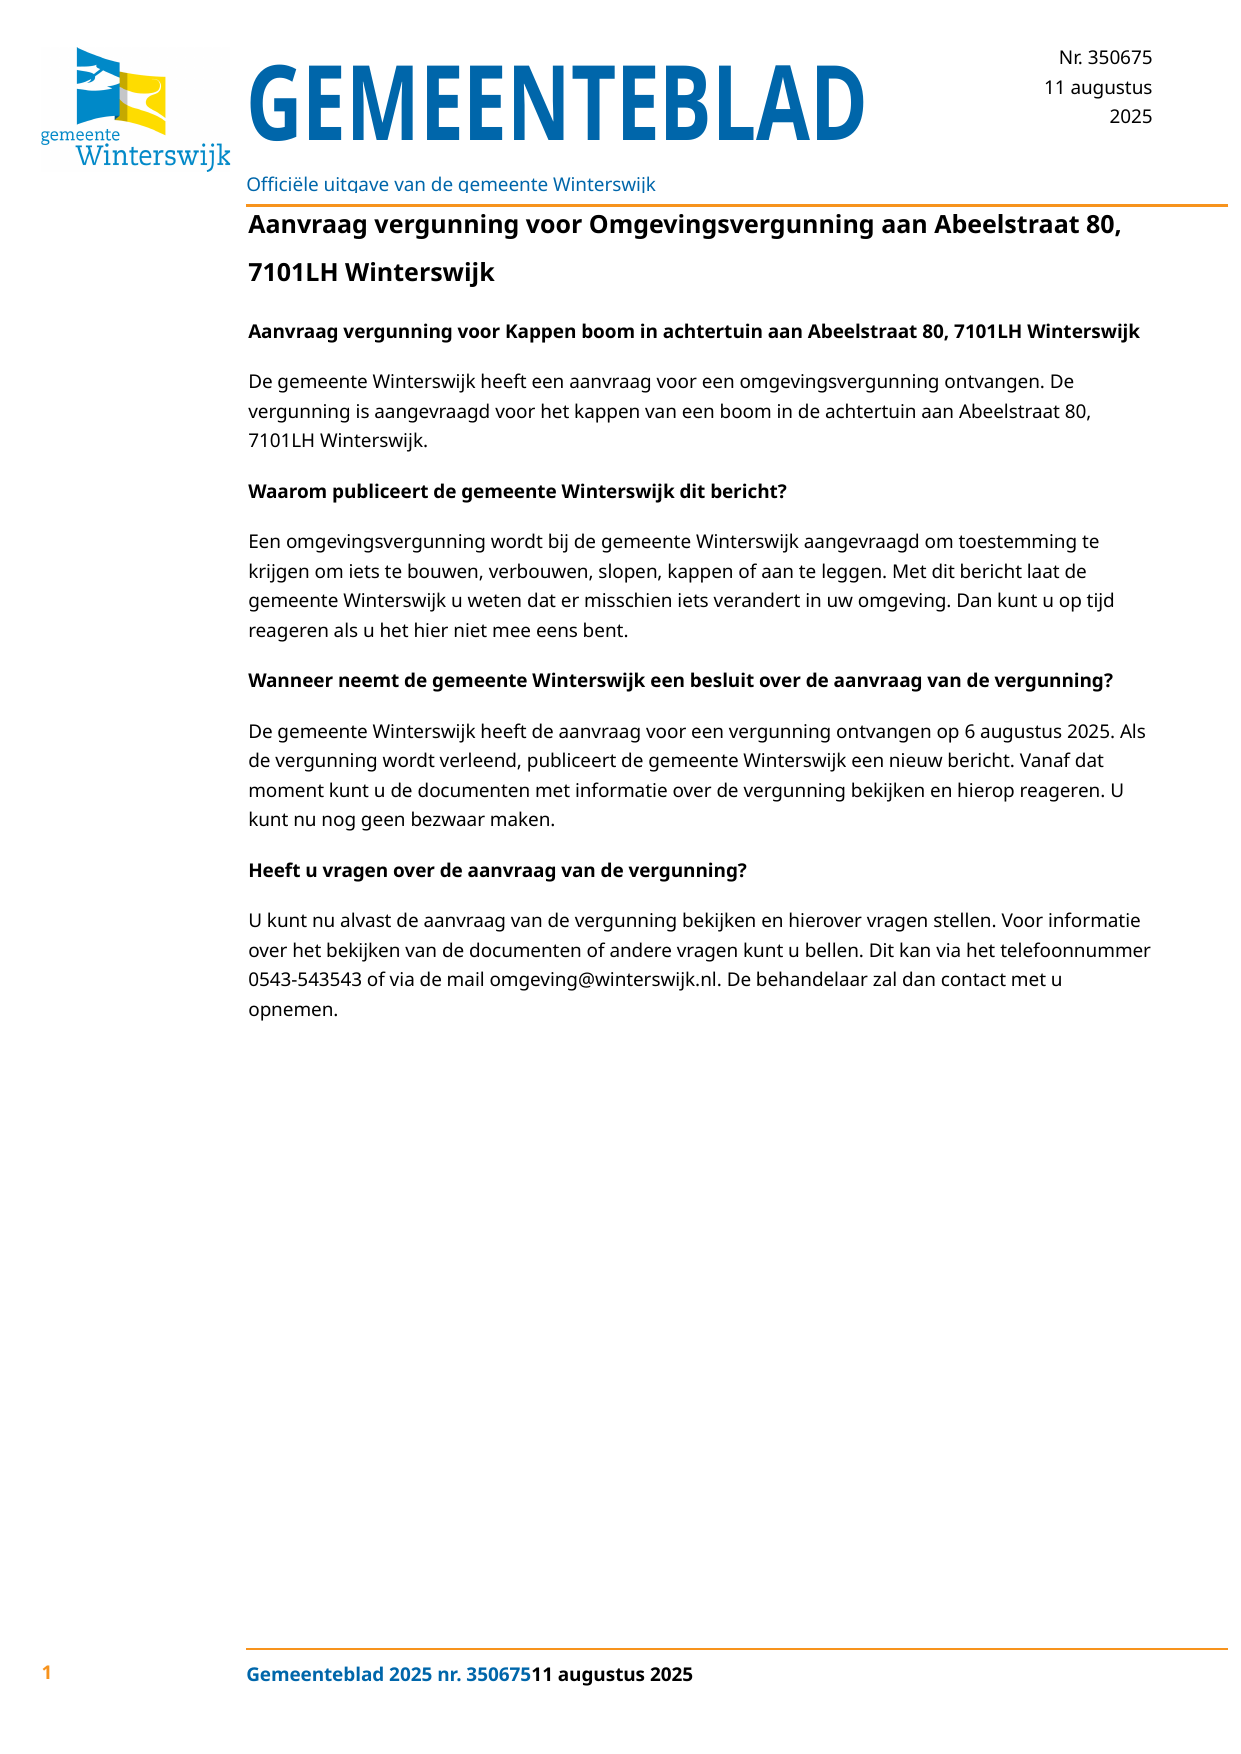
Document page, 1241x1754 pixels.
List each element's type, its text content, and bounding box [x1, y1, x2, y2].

text Aanvraag vergunning voor Omgevingsvergunning aan Abeelstraat 80, 7101LH Winterswijk [248, 207, 1152, 288]
picture [225, 153, 231, 162]
text De gemeente Winterswijk heeft een aanvraag voor een omgevingsvergunning ontvangen. De vergunning is aangevraagd voor het kappen van een boom in de achtertuin aan Abeelstraat 80, 7101LH Winterswijk. [248, 368, 1152, 453]
text Wanneer neemt de gemeente Winterswijk een besluit over de aanvraag van de vergunning? [248, 667, 1152, 693]
text Waarom publiceert de gemeente Winterswijk dit bericht? [248, 478, 1152, 504]
text Heeft u vragen over de aanvraag van de vergunning? [248, 857, 1152, 883]
picture [41, 47, 231, 172]
text De gemeente Winterswijk heeft de aanvraag voor een vergunning ontvangen op 6 augustus 2025. Als de vergunning wordt verleend, publiceert de gemeente Winterswijk een nieuw bericht. Vanaf dat moment kunt u de documenten met informatie over de vergunning bekijken en hierop reageren. U kunt nu nog geen bezwaar maken. [248, 718, 1152, 832]
text Aanvraag vergunning voor Kappen boom in achtertuin aan Abeelstraat 80, 7101LH Winterswijk [248, 318, 1152, 344]
text U kunt nu alvast de aanvraag van de vergunning bekijken en hierover vragen stellen. Voor informatie over het bekijken van de documenten of andere vragen kunt u bellen. Dit kan via het telefoonnummer 0543-543543 of via de mail omgeving@winterswijk.nl. De behandelaar zal dan contact met u opnemen. [248, 907, 1152, 1022]
text Een omgevingsvergunning wordt bij de gemeente Winterswijk aangevraagd om toestemming te krijgen om iets te bouwen, verbouwen, slopen, kappen of aan te leggen. Met dit bericht laat de gemeente Winterswijk u weten dat er misschien iets verandert in uw omgeving. Dan kunt u op tijd reageren als u het hier niet mee eens bent. [248, 528, 1152, 643]
